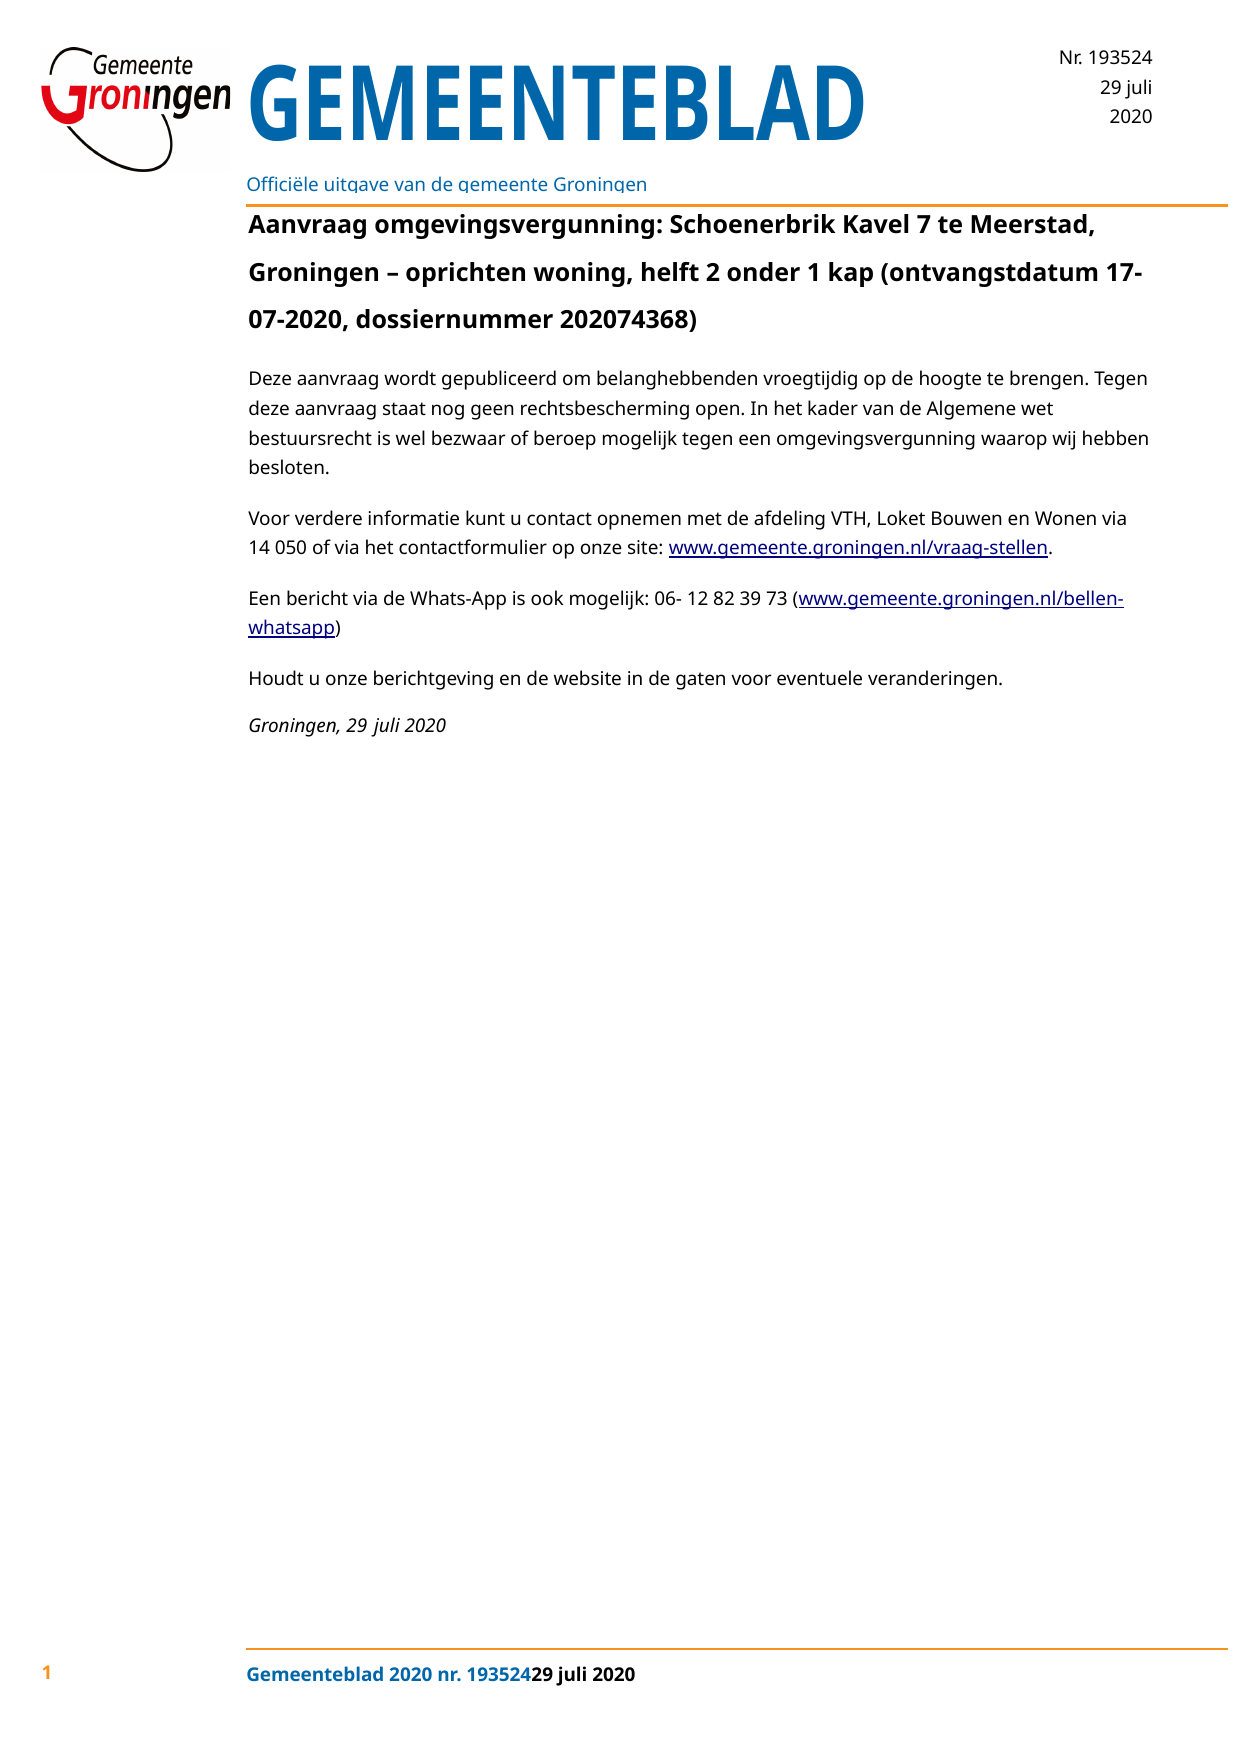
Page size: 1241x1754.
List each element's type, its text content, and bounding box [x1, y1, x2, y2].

picture [41, 47, 231, 172]
text Houdt u onze berichtgeving en de website in de gaten voor eventuele veranderingen. [248, 665, 1152, 690]
text Groningen, 29 juli 2020 [248, 712, 1152, 738]
text Een bericht via de Whats-App is ook mogelijk: 06- 12 82 39 73 (www.gemeente.groningen.nl/bellen-whatsapp) [248, 585, 1152, 640]
text Aanvraag omgevingsvergunning: Schoenerbrik Kavel 7 te Meerstad, Groningen – oprichten woning, helft 2 onder 1 kap (ontvangstdatum 17-07-2020, dossiernummer 202074368) [248, 207, 1152, 336]
text Voor verdere informatie kunt u contact opnemen met de afdeling VTH, Loket Bouwen en Wonen via 14 050 of via het contactformulier op onze site: www.gemeente.groningen.nl/vraag-stellen. [248, 505, 1152, 560]
text Deze aanvraag wordt gepubliceerd om belanghebbenden vroegtijdig op de hoogte te brengen. Tegen deze aanvraag staat nog geen rechtsbescherming open. In het kader van de Algemene wet bestuursrecht is wel bezwaar of beroep mogelijk tegen een omgevingsvergunning waarop wij hebben besloten. [248, 366, 1152, 480]
